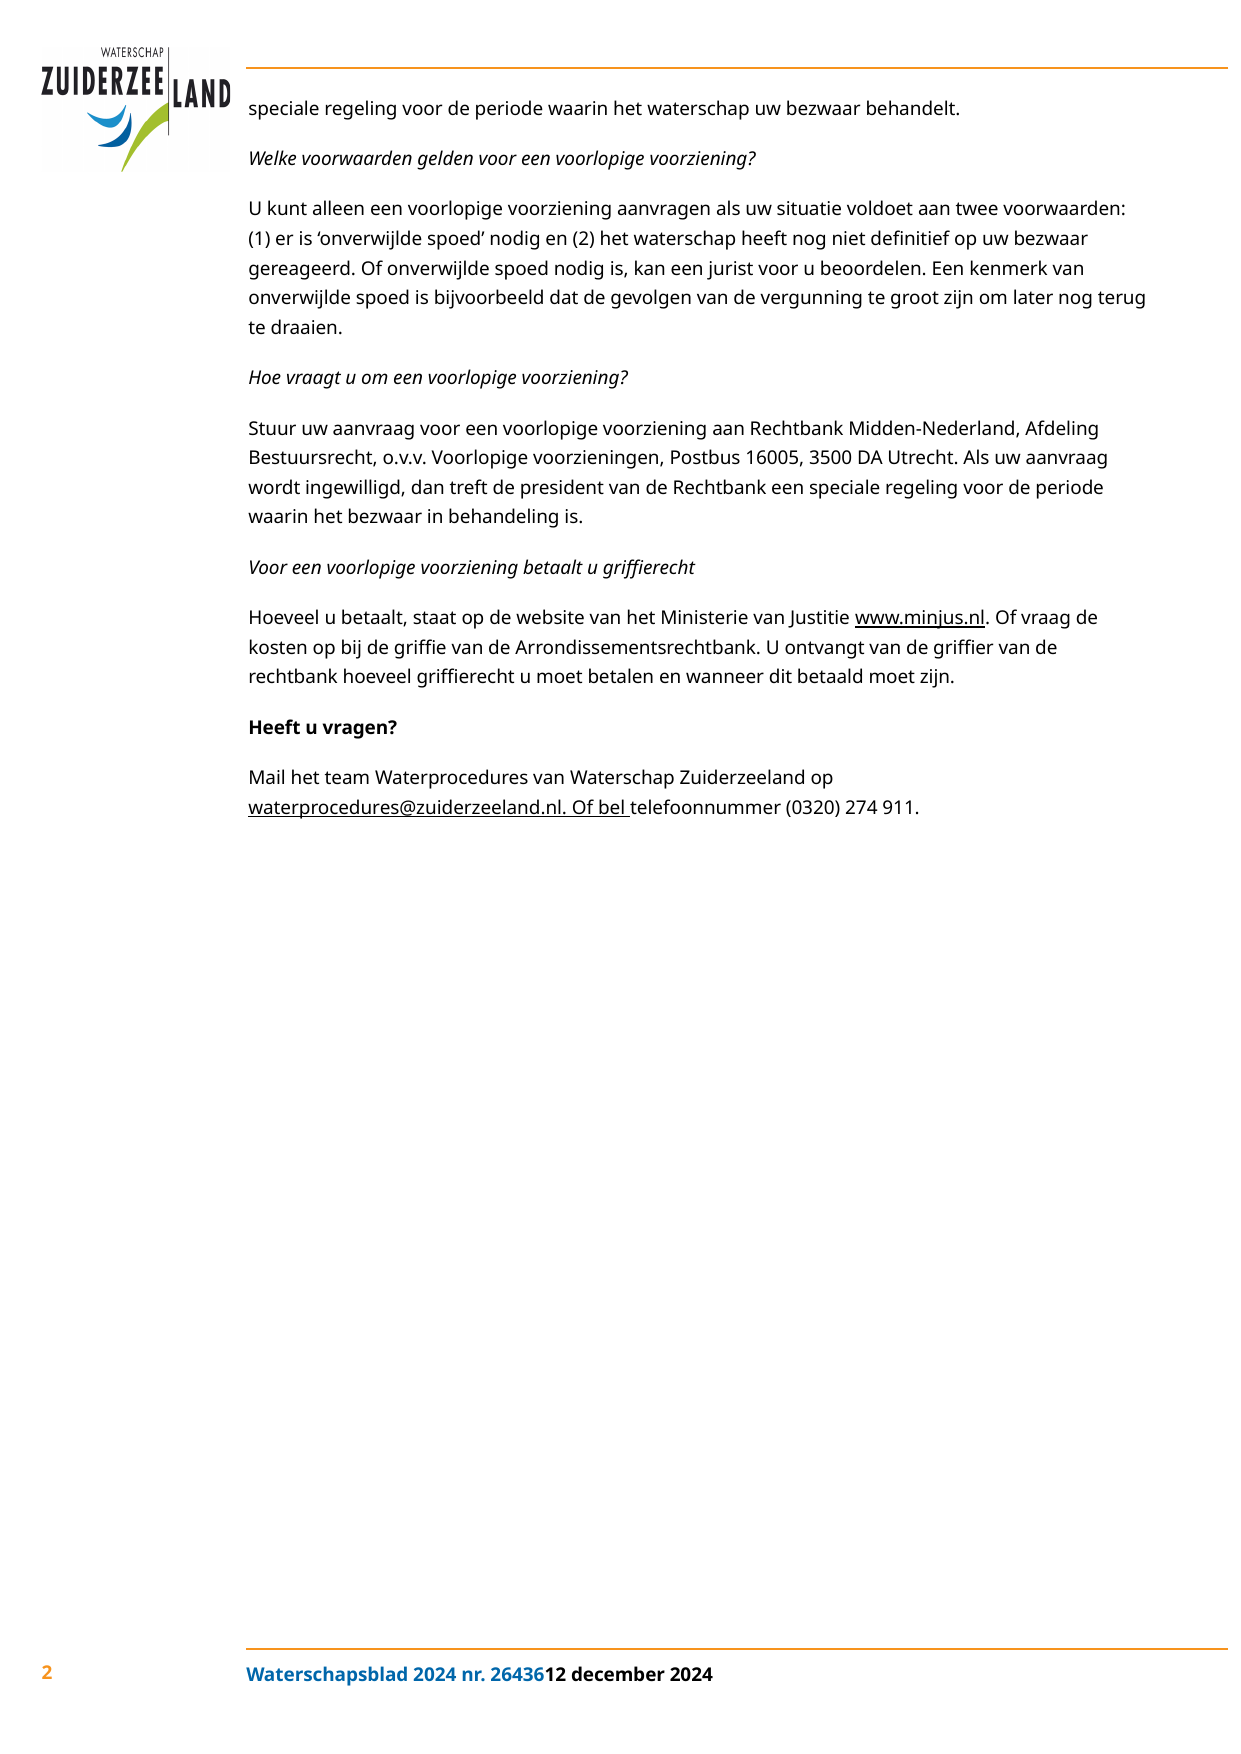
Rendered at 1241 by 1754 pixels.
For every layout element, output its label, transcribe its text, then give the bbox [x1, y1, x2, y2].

text Voor een voorlopige voorziening betaalt u griffierecht [248, 554, 1152, 580]
text U kunt alleen een voorlopige voorziening aanvragen als uw situatie voldoet aan twee voorwaarden: (1) er is ‘onverwijlde spoed’ nodig en (2) het waterschap heeft nog niet definitief op uw bezwaar gereageerd. Of onverwijlde spoed nodig is, kan een jurist voor u beoordelen. Een kenmerk van onverwijlde spoed is bijvoorbeeld dat de gevolgen van de vergunning te groot zijn om later nog terug te draaien. [248, 196, 1152, 340]
text Welke voorwaarden gelden voor een voorlopige voorziening? [248, 145, 1152, 171]
text Hoeveel u betaalt, staat op de website van het Ministerie van Justitie www.minjus.nl. Of vraag de kosten op bij de griffie van de Arrondissementsrechtbank. U ontvangt van de griffier van de rechtbank hoeveel griffierecht u moet betalen en wanneer dit betaald moet zijn. [248, 604, 1152, 689]
text Heeft u vragen? [248, 714, 1152, 740]
text speciale regeling voor de periode waarin het waterschap uw bezwaar behandelt. [248, 95, 1152, 121]
picture [41, 47, 231, 172]
text Hoe vraagt u om een voorlopige voorziening? [248, 364, 1152, 390]
text Mail het team Waterprocedures van Waterschap Zuiderzeeland op waterprocedures@zuiderzeeland.nl. Of bel telefoonnummer (0320) 274 911. [248, 764, 1152, 820]
text Stuur uw aanvraag voor een voorlopige voorziening aan Rechtbank Midden-Nederland, Afdeling Bestuursrecht, o.v.v. Voorlopige voorzieningen, Postbus 16005, 3500 DA Utrecht. Als uw aanvraag wordt ingewilligd, dan treft de president van de Rechtbank een speciale regeling voor de periode waarin het bezwaar in behandeling is. [248, 415, 1152, 529]
